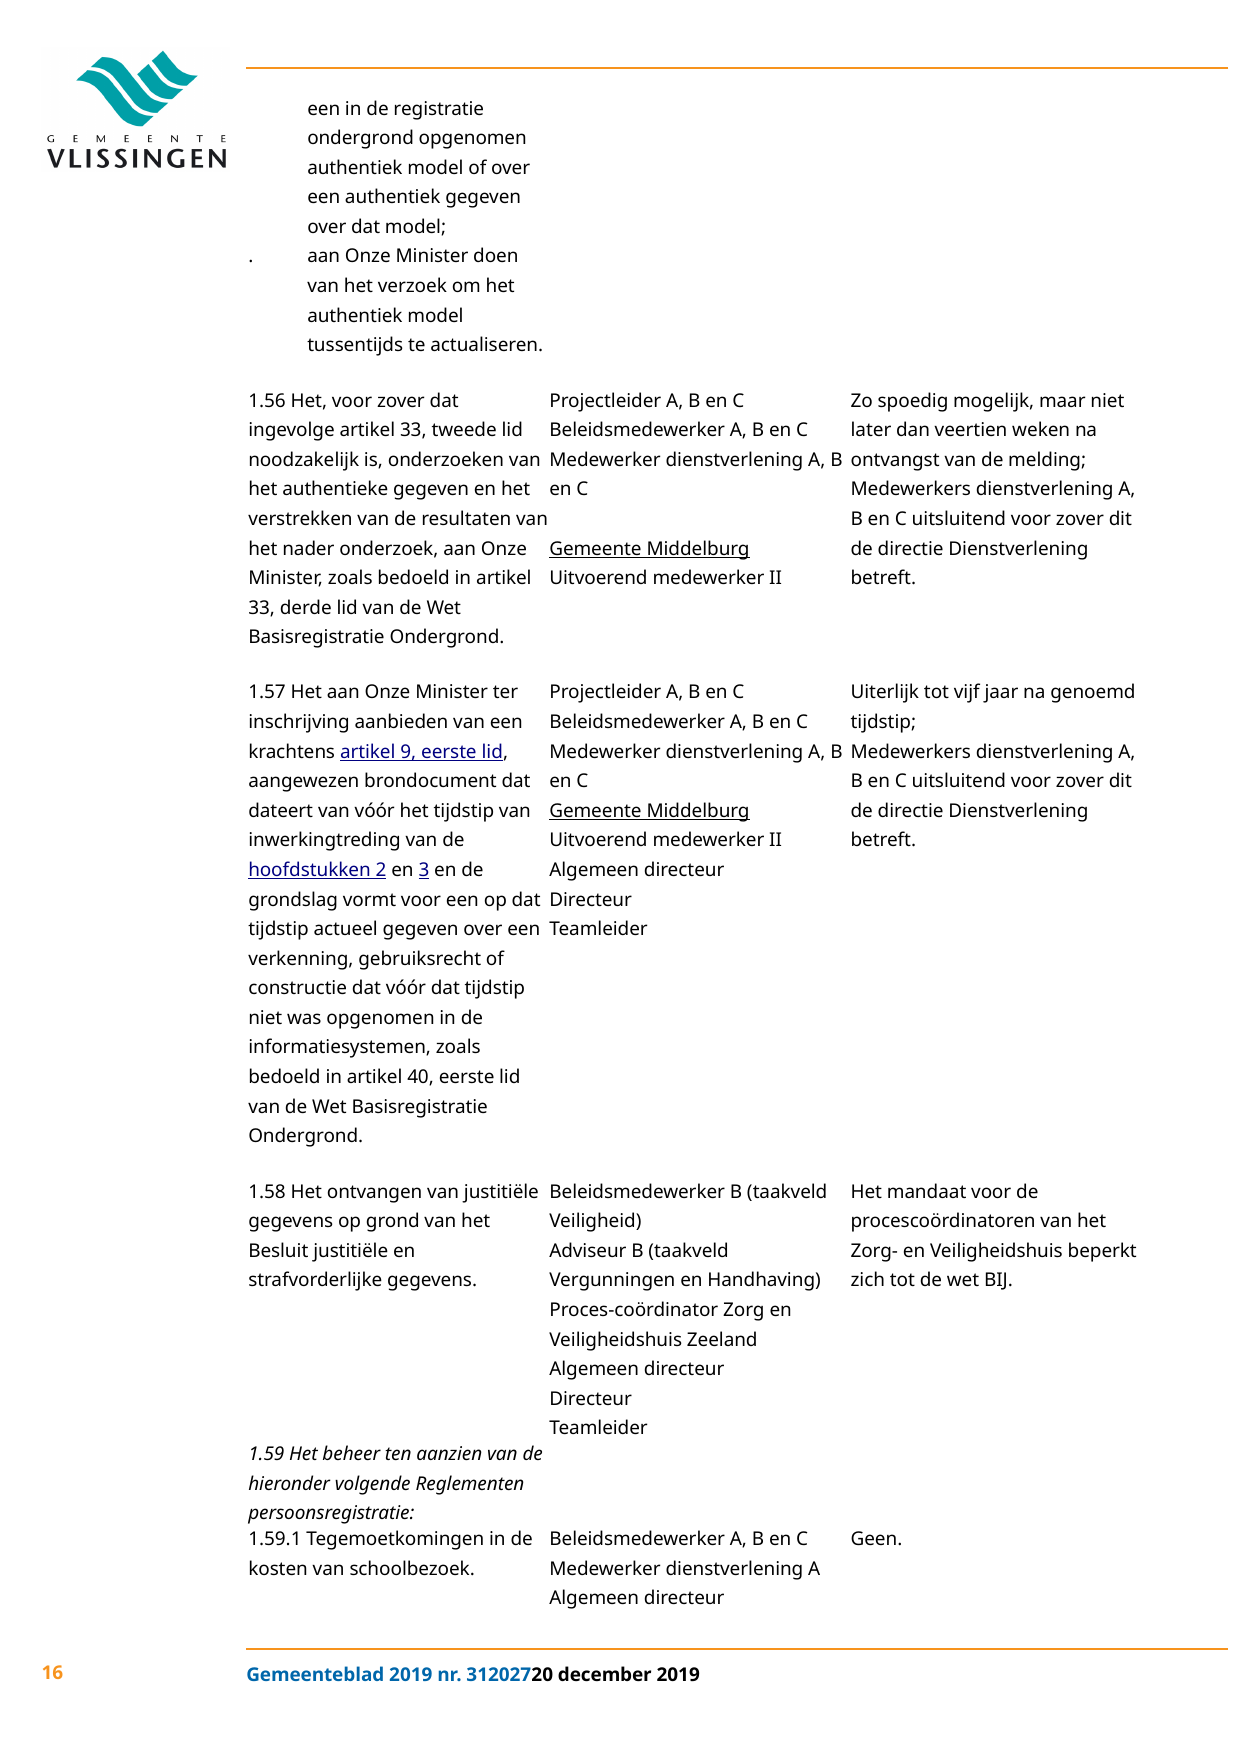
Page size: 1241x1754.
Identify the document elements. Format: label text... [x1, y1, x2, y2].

table_cell [850, 95, 1152, 387]
table_cell Geen. [850, 1525, 1152, 1610]
table_cell 1.59 Het beheer ten aanzien van de hieronder volgende Reglementen persoonsregistratie: [248, 1440, 549, 1525]
picture [41, 47, 231, 172]
table_cell Beleidsmedewerker A, B en C Medewerker dienstverlening A Algemeen directeur [549, 1525, 850, 1610]
table_cell [549, 95, 850, 387]
table_cell 1.56 Het, voor zover dat ingevolge artikel 33, tweede lid noodzakelijk is, onderzoeken van het authentieke gegeven en het verstrekken van de resultaten van het nader onderzoek, aan Onze Minister, zoals bedoeld in artikel 33, derde lid van de Wet Basisregistratie Ondergrond. [248, 387, 549, 679]
table_cell 1.57 Het aan Onze Minister ter inschrijving aanbieden van een krachtens artikel 9, eerste lid, aangewezen brondocument dat dateert van vóór het tijdstip van inwerkingtreding van de hoofdstukken 2 en 3 en de grondslag vormt voor een op dat tijdstip actueel gegeven over een verkenning, gebruiksrecht of constructie dat vóór dat tijdstip niet was opgenomen in de informatiesystemen, zoals bedoeld in artikel 40, eerste lid van de Wet Basisregistratie Ondergrond. [248, 679, 549, 1178]
table_cell 1.58 Het ontvangen van justitiële gegevens op grond van het Besluit justitiële en strafvorderlijke gegevens. [248, 1178, 549, 1440]
table_cell Uiterlijk tot vijf jaar na genoemd tijdstip; Medewerkers dienstverlening A, B en C uitsluitend voor zover dit de directie Dienstverlening betreft. [850, 679, 1152, 1178]
table_cell Projectleider A, B en C Beleidsmedewerker A, B en C Medewerker dienstverlening A, B en C Gemeente Middelburg Uitvoerend medewerker II [549, 387, 850, 679]
table_cell Zo spoedig mogelijk, maar niet later dan veertien weken na ontvangst van de melding; Medewerkers dienstverlening A, B en C uitsluitend voor zover dit de directie Dienstverlening betreft. [850, 387, 1152, 679]
table_cell een in de registratie ondergrond opgenomen authentiek model of over een authentiek gegeven over dat model; aan Onze Minister doen van het verzoek om het authentiek model tussentijds te actualiseren. [248, 95, 549, 387]
table_cell Projectleider A, B en C Beleidsmedewerker A, B en C Medewerker dienstverlening A, B en C Gemeente Middelburg Uitvoerend medewerker II Algemeen directeur Directeur Teamleider [549, 679, 850, 1178]
table_cell Beleidsmedewerker B (taakveld Veiligheid) Adviseur B (taakveld Vergunningen en Handhaving) Proces-coördinator Zorg en Veiligheidshuis Zeeland Algemeen directeur Directeur Teamleider [549, 1178, 850, 1440]
table_cell 1.59.1 Tegemoetkomingen in de kosten van schoolbezoek. [248, 1525, 549, 1610]
table_cell Het mandaat voor de procescoördinatoren van het Zorg- en Veiligheidshuis beperkt zich tot de wet BIJ. [850, 1178, 1152, 1440]
